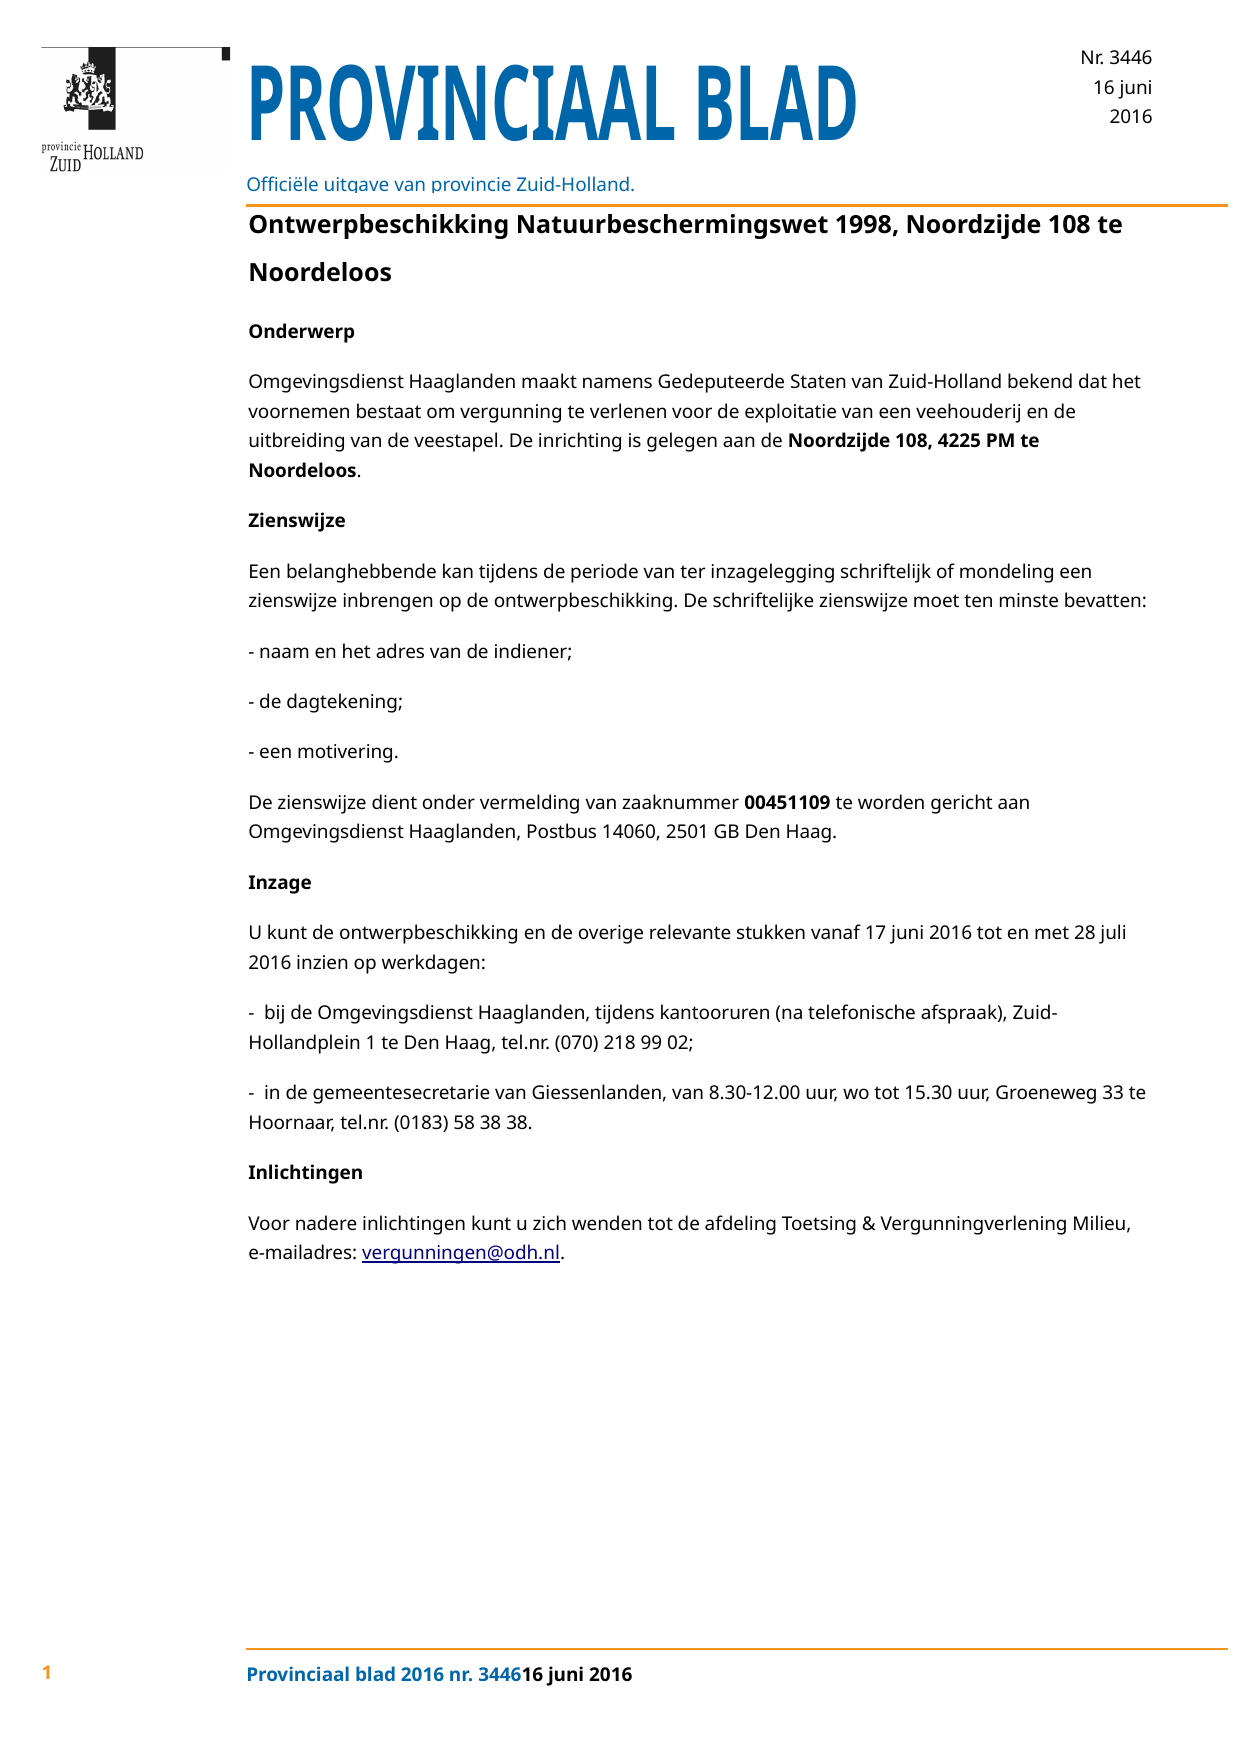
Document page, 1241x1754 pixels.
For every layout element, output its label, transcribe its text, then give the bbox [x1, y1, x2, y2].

text Inlichtingen [248, 1159, 1152, 1185]
text Voor nadere inlichtingen kunt u zich wenden tot de afdeling Toetsing & Vergunningverlening Milieu, e-mailadres: vergunningen@odh.nl. [248, 1210, 1152, 1265]
text Omgevingsdienst Haaglanden maakt namens Gedeputeerde Staten van Zuid-Holland bekend dat het voornemen bestaat om vergunning te verlenen voor de exploitatie van een veehouderij en de uitbreiding van de veestapel. De inrichting is gelegen aan de Noordzijde 108, 4225 PM te Noordeloos. [248, 368, 1152, 483]
text - naam en het adres van de indiener; [248, 638, 1152, 664]
text Ontwerpbeschikking Natuurbeschermingswet 1998, Noordzijde 108 te Noordeloos [248, 207, 1152, 288]
text Inzage [248, 869, 1152, 895]
picture [41, 47, 231, 172]
text U kunt de ontwerpbeschikking en de overige relevante stukken vanaf 17 juni 2016 tot en met 28 juli 2016 inzien op werkdagen: [248, 919, 1152, 975]
text Zienswijze [248, 507, 1152, 533]
text - bij de Omgevingsdienst Haaglanden, tijdens kantooruren (na telefonische afspraak), Zuid-Hollandplein 1 te Den Haag, tel.nr. (070) 218 99 02; [248, 999, 1152, 1055]
text De zienswijze dient onder vermelding van zaaknummer 00451109 te worden gericht aan Omgevingsdienst Haaglanden, Postbus 14060, 2501 GB Den Haag. [248, 789, 1152, 844]
text - een motivering. [248, 739, 1152, 764]
text - in de gemeentesecretarie van Giessenlanden, van 8.30-12.00 uur, wo tot 15.30 uur, Groeneweg 33 te Hoornaar, tel.nr. (0183) 58 38 38. [248, 1079, 1152, 1135]
text Een belanghebbende kan tijdens de periode van ter inzagelegging schriftelijk of mondeling een zienswijze inbrengen op de ontwerpbeschikking. De schriftelijke zienswijze moet ten minste bevatten: [248, 558, 1152, 613]
text Onderwerp [248, 318, 1152, 344]
text - de dagtekening; [248, 688, 1152, 714]
